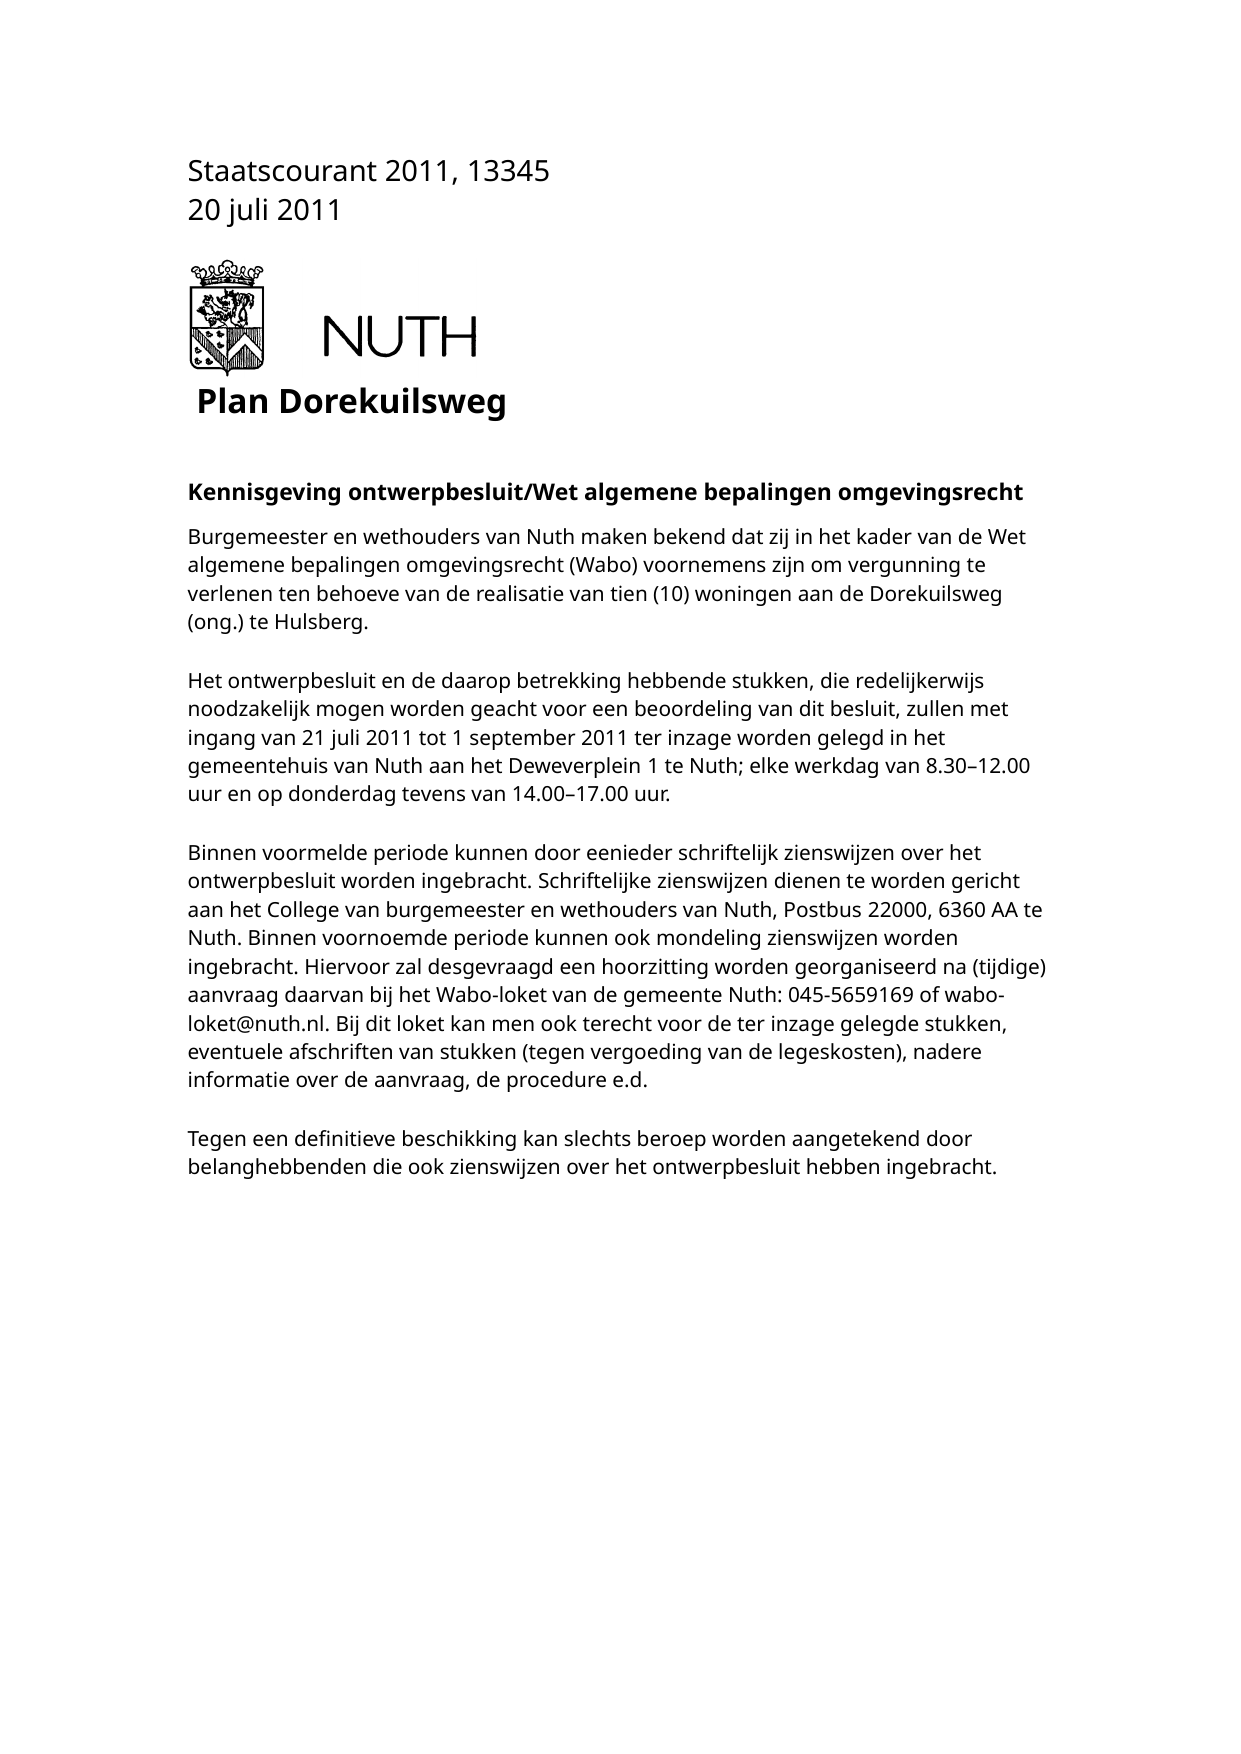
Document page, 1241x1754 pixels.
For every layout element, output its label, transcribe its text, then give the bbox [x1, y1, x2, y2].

text Tegen een definitieve beschikking kan slechts beroep worden aangetekend door belanghebbenden die ook zienswijzen over het ontwerpbesluit hebben ingebracht. [187, 1124, 1053, 1181]
text Burgemeester en wethouders van Nuth maken bekend dat zij in het kader van de Wet algemene bepalingen omgevingsrecht (Wabo) voornemens zijn om vergunning te verlenen ten behoeve van de realisatie van tien (10) woningen aan de Dorekuilsweg (ong.) te Hulsberg. [187, 522, 1053, 636]
text Staatscourant 2011, 13345 [187, 150, 1053, 190]
picture [187, 258, 477, 378]
subtitle Plan Dorekuilsweg [187, 271, 1053, 423]
text Het ontwerpbesluit en de daarop betrekking hebbende stukken, die redelijkerwijs noodzakelijk mogen worden geacht voor een beoordeling van dit besluit, zullen met ingang van 21 juli 2011 tot 1 september 2011 ter inzage worden gelegd in het gemeentehuis van Nuth aan het Deweverplein 1 te Nuth; elke werkdag van 8.30–12.00 uur en op donderdag tevens van 14.00–17.00 uur. [187, 666, 1053, 808]
text Binnen voormelde periode kunnen door eenieder schriftelijk zienswijzen over het ontwerpbesluit worden ingebracht. Schriftelijke zienswijzen dienen te worden gericht aan het College van burgemeester en wethouders van Nuth, Postbus 22000, 6360 AA te Nuth. Binnen voornoemde periode kunnen ook mondeling zienswijzen worden ingebracht. Hiervoor zal desgevraagd een hoorzitting worden georganiseerd na (tijdige) aanvraag daarvan bij het Wabo-loket van de gemeente Nuth: 045-5659169 of wabo-loket@nuth.nl. Bij dit loket kan men ook terecht voor de ter inzage gelegde stukken, eventuele afschriften van stukken (tegen vergoeding van de legeskosten), nadere informatie over de aanvraag, de procedure e.d. [187, 838, 1053, 1094]
subtitle Kennisgeving ontwerpbesluit/Wet algemene bepalingen omgevingsrecht [187, 476, 1053, 507]
text 20 juli 2011 [187, 190, 1053, 229]
